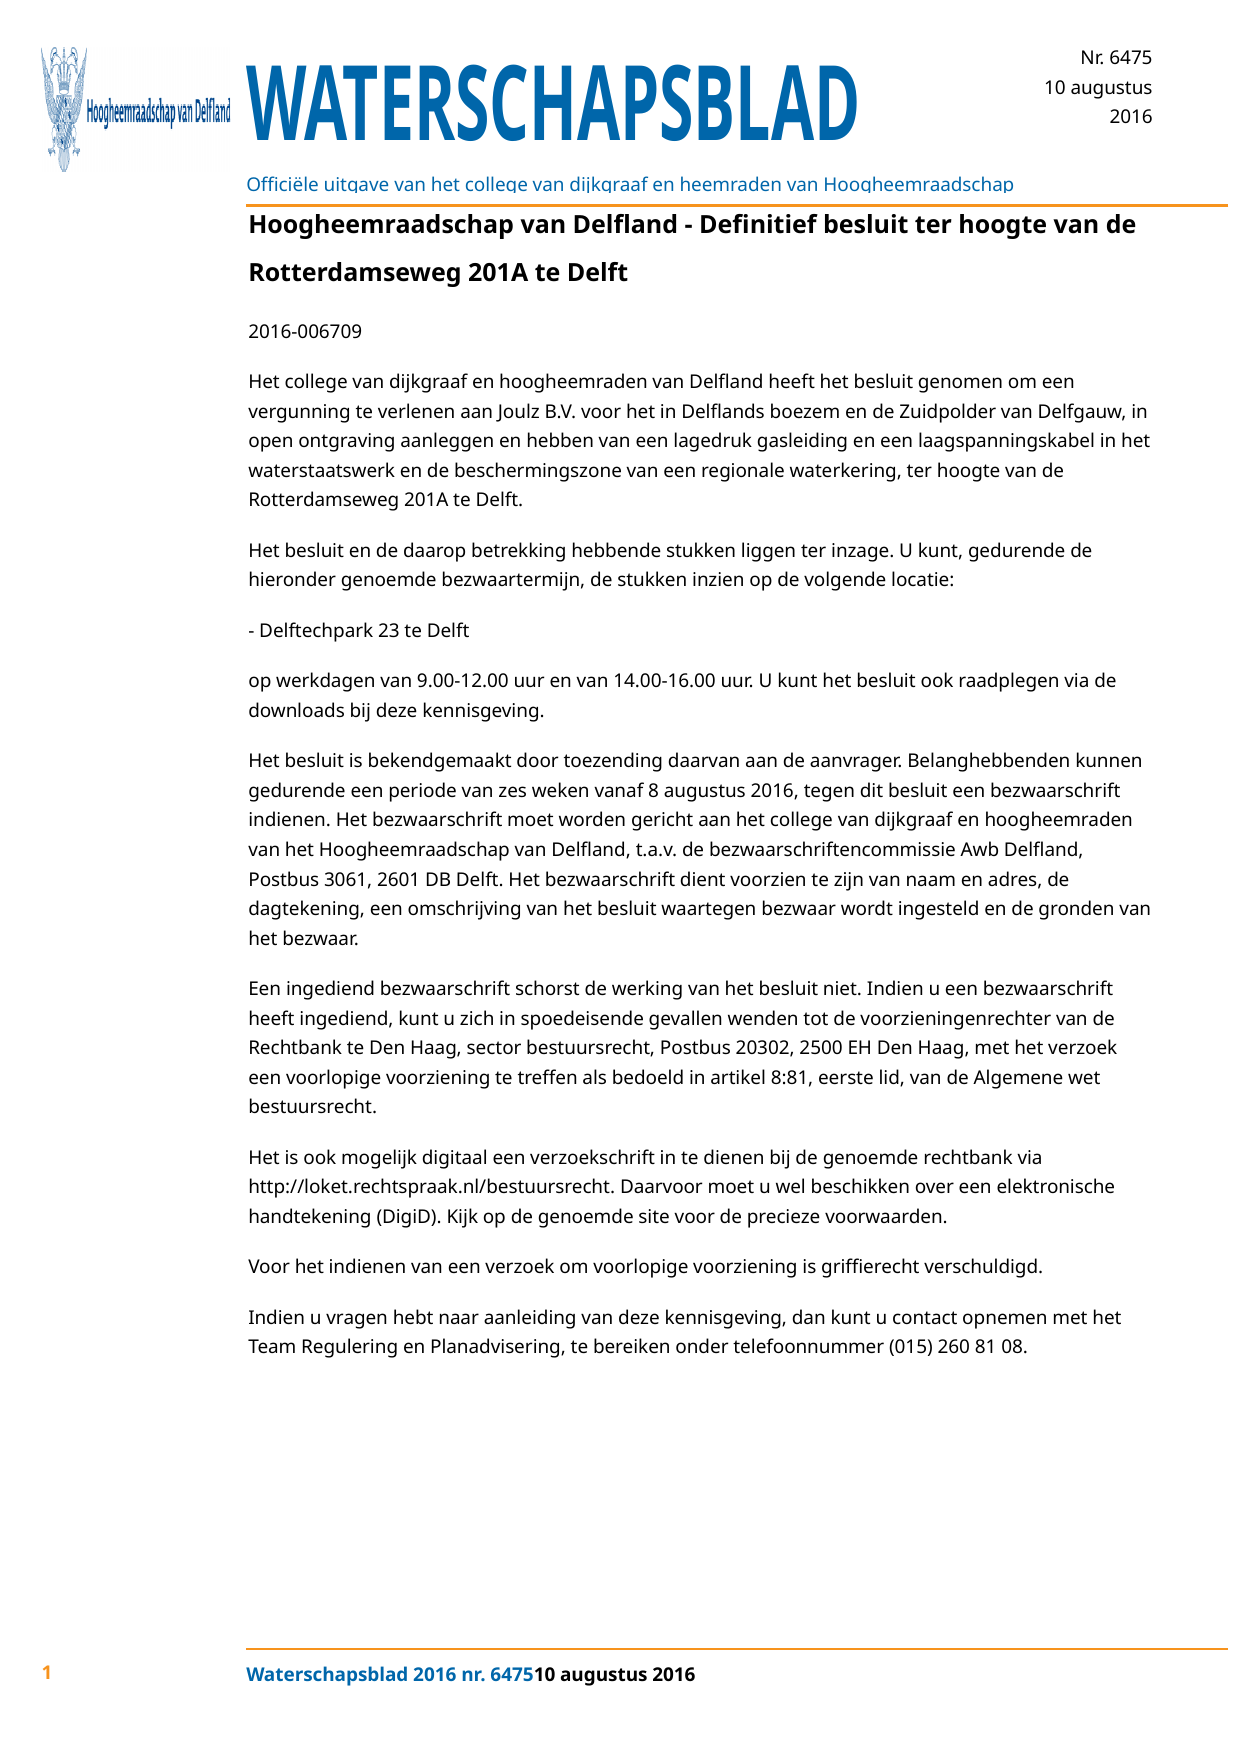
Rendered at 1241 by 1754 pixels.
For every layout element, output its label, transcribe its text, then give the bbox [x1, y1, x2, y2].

text Het besluit is bekendgemaakt door toezending daarvan aan de aanvrager. Belanghebbenden kunnen gedurende een periode van zes weken vanaf 8 augustus 2016, tegen dit besluit een bezwaarschrift indienen. Het bezwaarschrift moet worden gericht aan het college van dijkgraaf en hoogheemraden van het Hoogheemraadschap van Delfland, t.a.v. de bezwaarschriftencommissie Awb Delfland, Postbus 3061, 2601 DB Delft. Het bezwaarschrift dient voorzien te zijn van naam en adres, de dagtekening, een omschrijving van het besluit waartegen bezwaar wordt ingesteld en de gronden van het bezwaar. [248, 747, 1152, 951]
picture [41, 47, 231, 172]
text Hoogheemraadschap van Delfland - Definitief besluit ter hoogte van de Rotterdamseweg 201A te Delft [248, 207, 1152, 288]
text - Delftechpark 23 te Delft [248, 617, 1152, 643]
text Indien u vragen hebt naar aanleiding van deze kennisgeving, dan kunt u contact opnemen met het Team Regulering en Planadvisering, te bereiken onder telefoonnummer (015) 260 81 08. [248, 1304, 1152, 1359]
text op werkdagen van 9.00-12.00 uur en van 14.00-16.00 uur. U kunt het besluit ook raadplegen via de downloads bij deze kennisgeving. [248, 667, 1152, 723]
text Voor het indienen van een verzoek om voorlopige voorziening is griffierecht verschuldigd. [248, 1254, 1152, 1279]
text Het is ook mogelijk digitaal een verzoekschrift in te dienen bij de genoemde rechtbank via http://loket.rechtspraak.nl/bestuursrecht. Daarvoor moet u wel beschikken over een elektronische handtekening (DigiD). Kijk op de genoemde site voor de precieze voorwaarden. [248, 1144, 1152, 1229]
text Het besluit en de daarop betrekking hebbende stukken liggen ter inzage. U kunt, gedurende de hieronder genoemde bezwaartermijn, de stukken inzien op de volgende locatie: [248, 537, 1152, 592]
text Een ingediend bezwaarschrift schorst de werking van het besluit niet. Indien u een bezwaarschrift heeft ingediend, kunt u zich in spoedeisende gevallen wenden tot de voorzieningenrechter van de Rechtbank te Den Haag, sector bestuursrecht, Postbus 20302, 2500 EH Den Haag, met het verzoek een voorlopige voorziening te treffen als bedoeld in artikel 8:81, eerste lid, van de Algemene wet bestuursrecht. [248, 975, 1152, 1119]
text 2016-006709 [248, 318, 1152, 344]
text Het college van dijkgraaf en hoogheemraden van Delfland heeft het besluit genomen om een vergunning te verlenen aan Joulz B.V. voor het in Delflands boezem en de Zuidpolder van Delfgauw, in open ontgraving aanleggen en hebben van een lagedruk gasleiding en een laagspanningskabel in het waterstaatswerk en de beschermingszone van een regionale waterkering, ter hoogte van de Rotterdamseweg 201A te Delft. [248, 368, 1152, 512]
